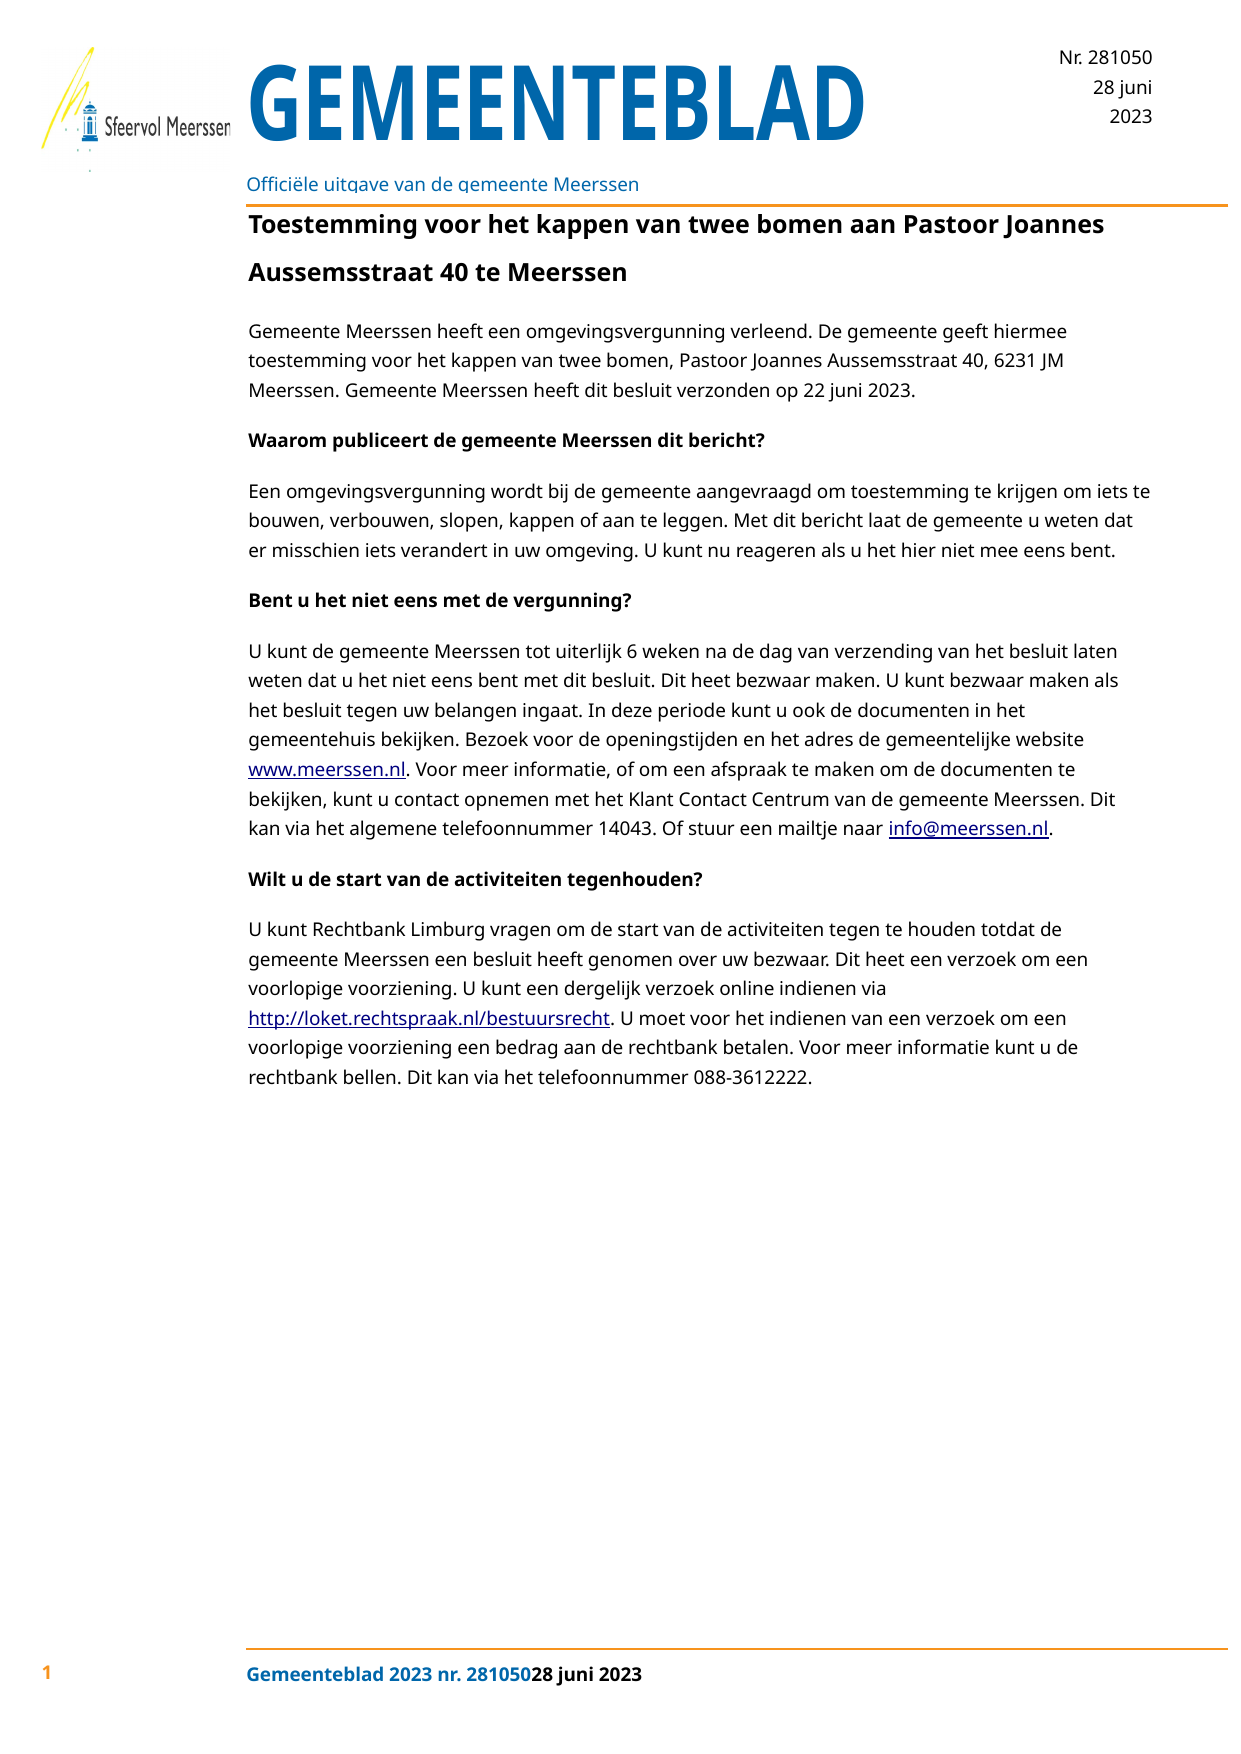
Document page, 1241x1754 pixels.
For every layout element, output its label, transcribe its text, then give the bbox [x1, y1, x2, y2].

picture [41, 47, 231, 172]
text U kunt Rechtbank Limburg vragen om de start van de activiteiten tegen te houden totdat de gemeente Meerssen een besluit heeft genomen over uw bezwaar. Dit heet een verzoek om een voorlopige voorziening. U kunt een dergelijk verzoek online indienen via http://loket.rechtspraak.nl/bestuursrecht. U moet voor het indienen van een verzoek om een voorlopige voorziening een bedrag aan de rechtbank betalen. Voor meer informatie kunt u de rechtbank bellen. Dit kan via het telefoonnummer 088-3612222. [248, 916, 1152, 1090]
text Wilt u de start van de activiteiten tegenhouden? [248, 866, 1152, 892]
text Toestemming voor het kappen van twee bomen aan Pastoor Joannes Aussemsstraat 40 te Meerssen [248, 207, 1152, 288]
text U kunt de gemeente Meerssen tot uiterlijk 6 weken na de dag van verzending van het besluit laten weten dat u het niet eens bent met dit besluit. Dit heet bezwaar maken. U kunt bezwaar maken als het besluit tegen uw belangen ingaat. In deze periode kunt u ook de documenten in het gemeentehuis bekijken. Bezoek voor de openingstijden en het adres de gemeentelijke website www.meerssen.nl. Voor meer informatie, of om een afspraak te maken om de documenten te bekijken, kunt u contact opnemen met het Klant Contact Centrum van de gemeente Meerssen. Dit kan via het algemene telefoonnummer 14043. Of stuur een mailtje naar info@meerssen.nl. [248, 638, 1152, 841]
text Bent u het niet eens met de vergunning? [248, 587, 1152, 613]
text Gemeente Meerssen heeft een omgevingsvergunning verleend. De gemeente geeft hiermee toestemming voor het kappen van twee bomen, Pastoor Joannes Aussemsstraat 40, 6231 JM Meerssen. Gemeente Meerssen heeft dit besluit verzonden op 22 juni 2023. [248, 318, 1152, 403]
text Een omgevingsvergunning wordt bij de gemeente aangevraagd om toestemming te krijgen om iets te bouwen, verbouwen, slopen, kappen of aan te leggen. Met dit bericht laat de gemeente u weten dat er misschien iets verandert in uw omgeving. U kunt nu reageren als u het hier niet mee eens bent. [248, 478, 1152, 563]
text Waarom publiceert de gemeente Meerssen dit bericht? [248, 427, 1152, 453]
